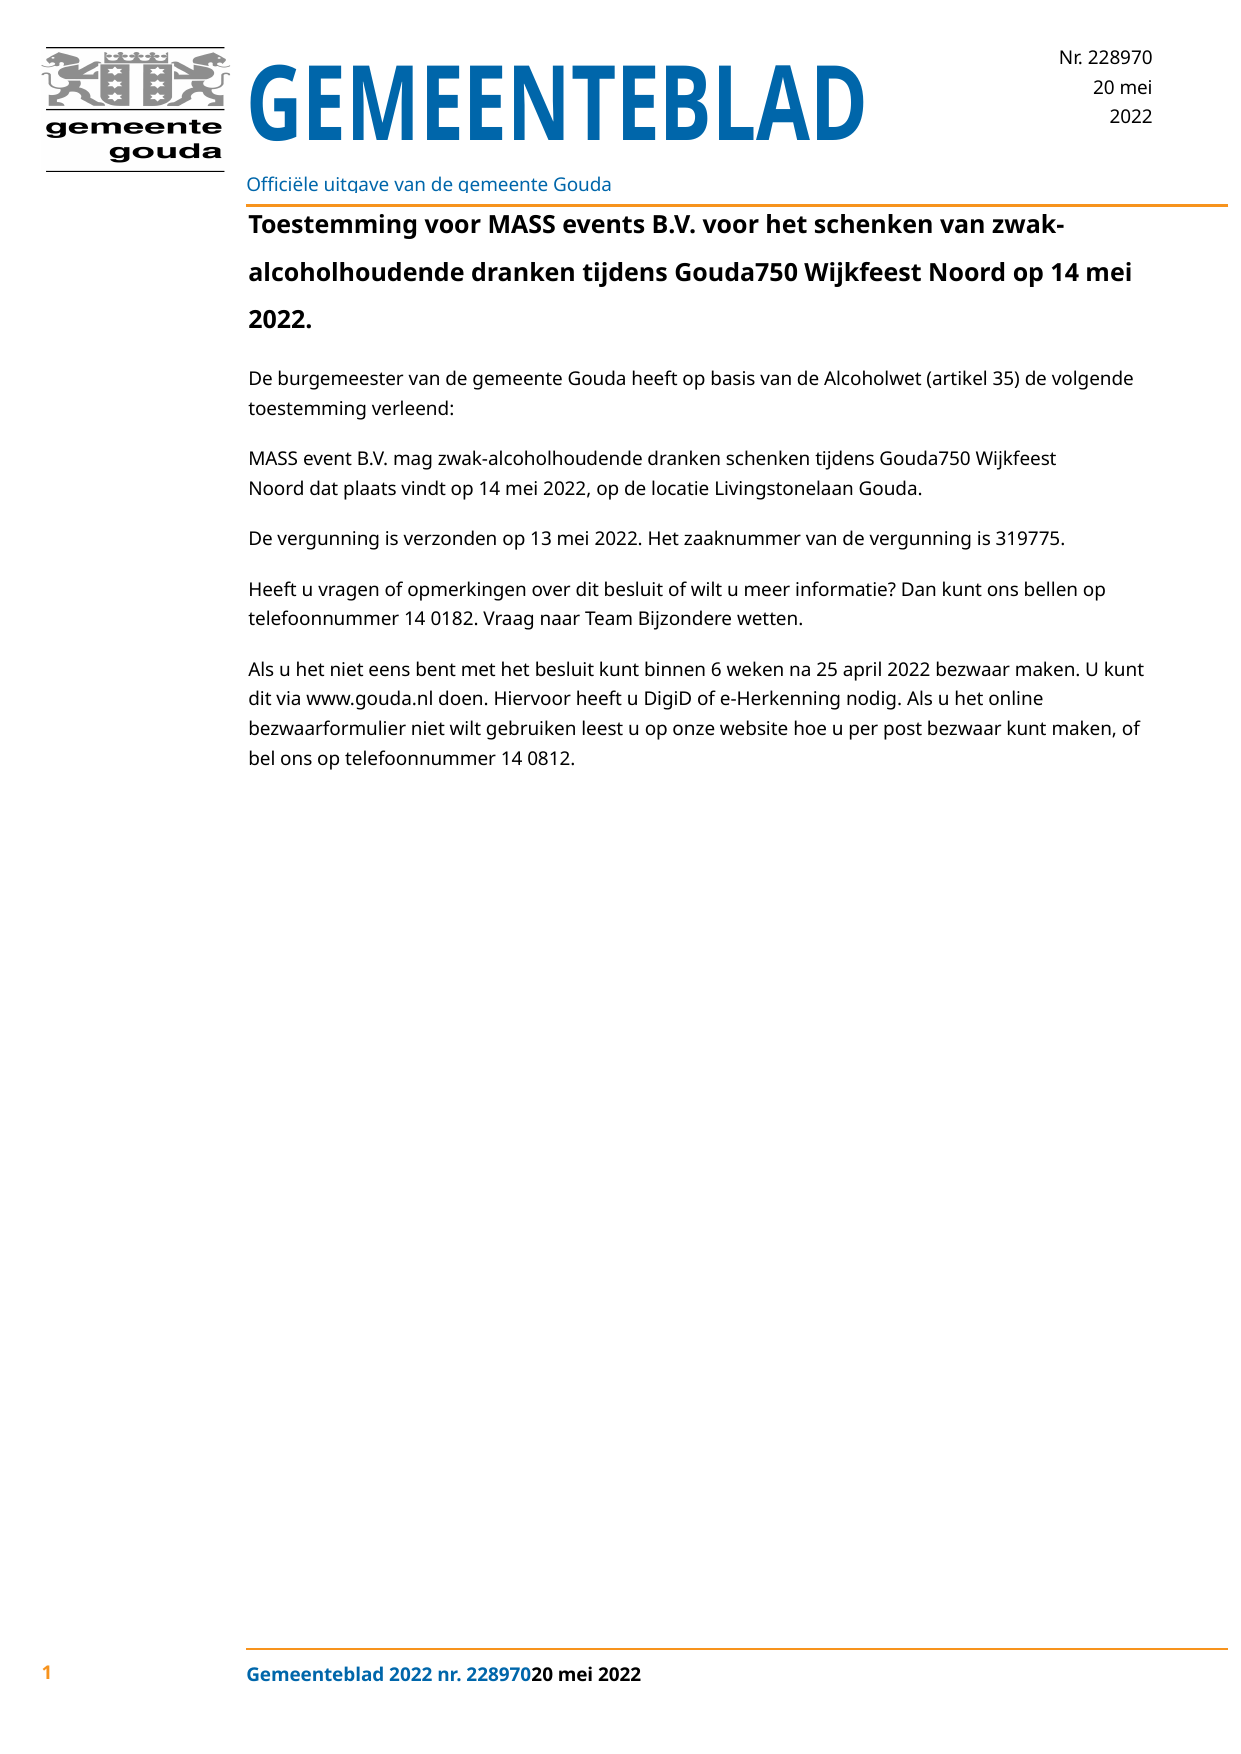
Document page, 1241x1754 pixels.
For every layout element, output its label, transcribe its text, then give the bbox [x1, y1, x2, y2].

picture [41, 47, 231, 172]
text De burgemeester van de gemeente Gouda heeft op basis van de Alcoholwet (artikel 35) de volgende toestemming verleend: [248, 366, 1152, 421]
text Als u het niet eens bent met het besluit kunt binnen 6 weken na 25 april 2022 bezwaar maken. U kunt dit via www.gouda.nl doen. Hiervoor heeft u DigiD of e-Herkenning nodig. Als u het online bezwaarformulier niet wilt gebruiken leest u op onze website hoe u per post bezwaar kunt maken, of bel ons op telefoonnummer 14 0812. [248, 656, 1152, 770]
text De vergunning is verzonden op 13 mei 2022. Het zaaknummer van de vergunning is 319775. [248, 526, 1152, 551]
text MASS event B.V. mag zwak-alcoholhoudende dranken schenken tijdens Gouda750 Wijkfeest Noord dat plaats vindt op 14 mei 2022, op de locatie Livingstonelaan Gouda. [248, 446, 1152, 501]
text Toestemming voor MASS events B.V. voor het schenken van zwak-alcoholhoudende dranken tijdens Gouda750 Wijkfeest Noord op 14 mei 2022. [248, 207, 1152, 336]
text Heeft u vragen of opmerkingen over dit besluit of wilt u meer informatie? Dan kunt ons bellen op telefoonnummer 14 0182. Vraag naar Team Bijzondere wetten. [248, 576, 1152, 631]
